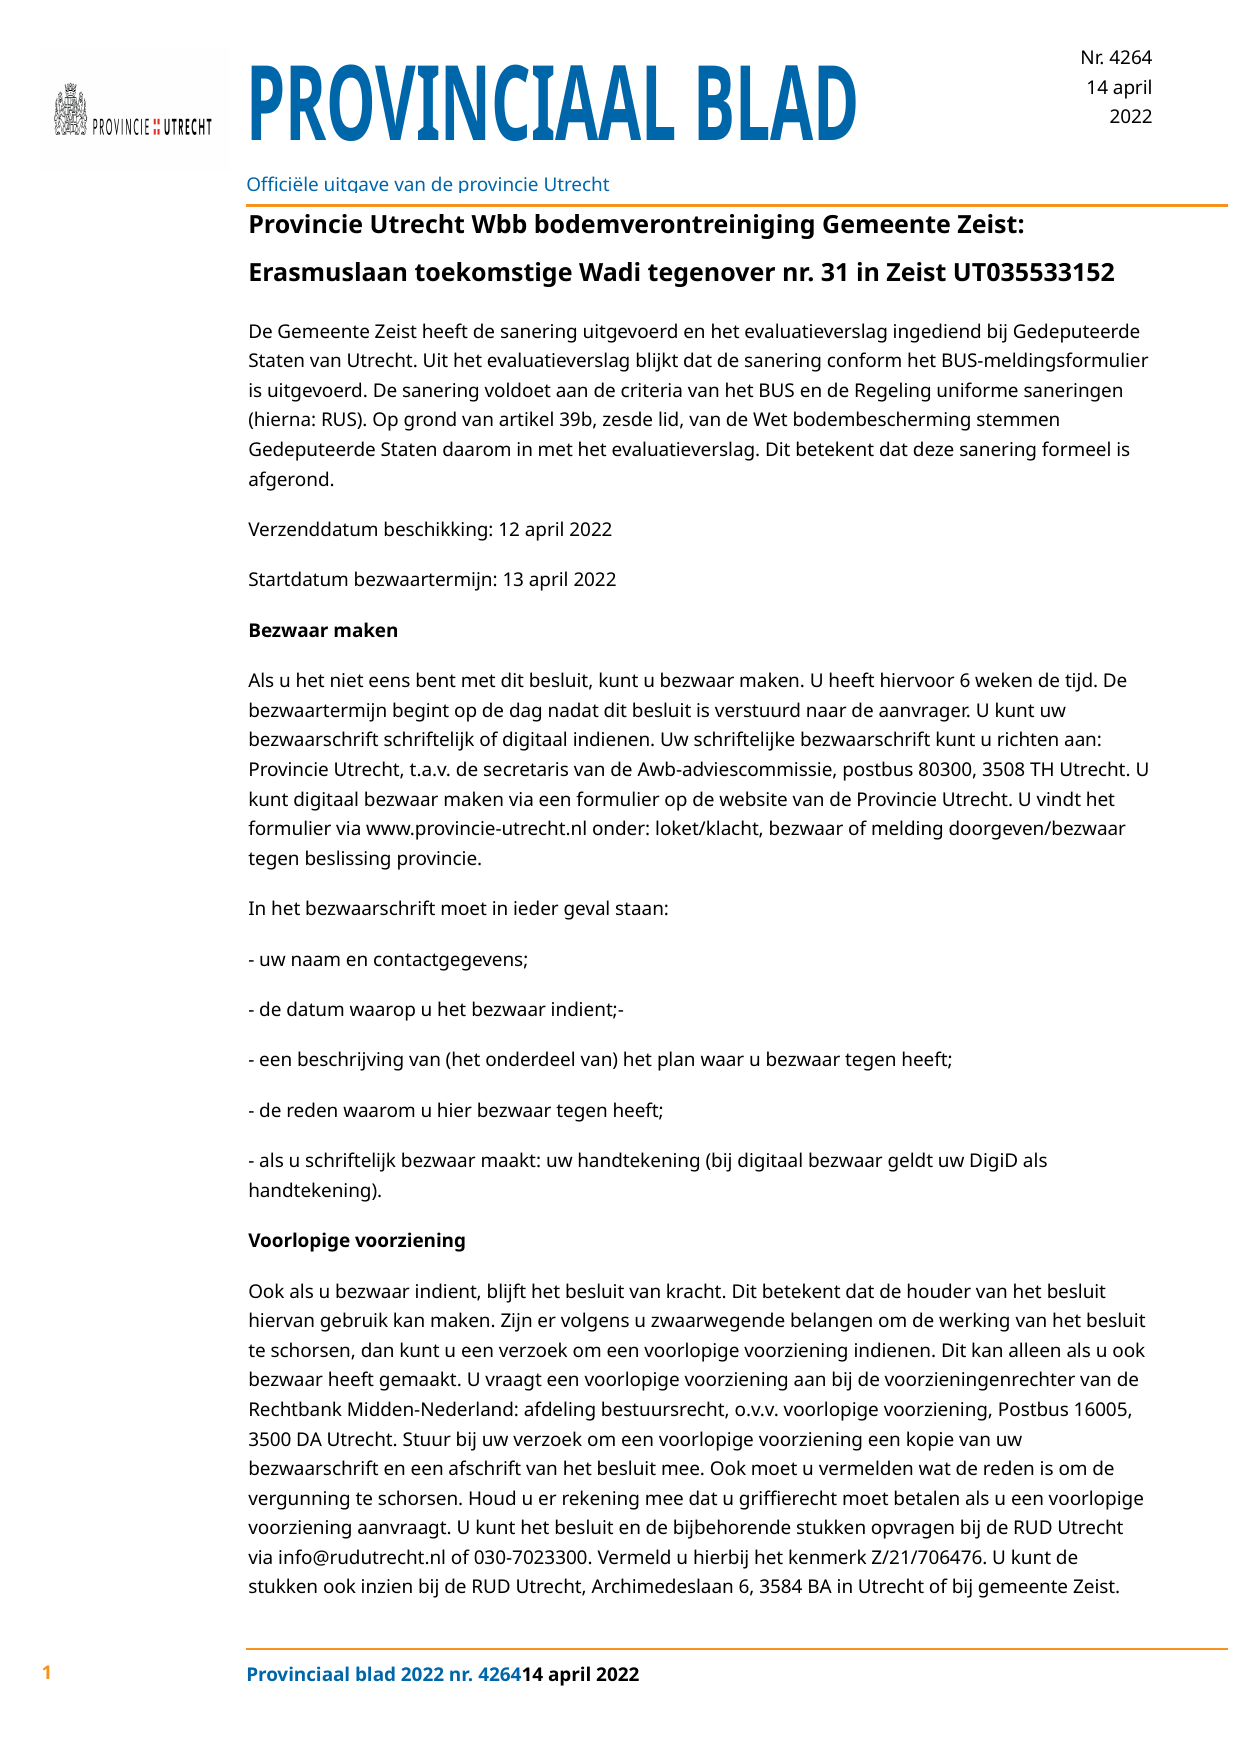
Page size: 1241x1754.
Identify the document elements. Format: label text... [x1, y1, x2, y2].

text - een beschrijving van (het onderdeel van) het plan waar u bezwaar tegen heeft; [248, 1047, 1152, 1072]
text Voorlopige voorziening [248, 1227, 1152, 1253]
text Provincie Utrecht Wbb bodemverontreiniging Gemeente Zeist: Erasmuslaan toekomstige Wadi tegenover nr. 31 in Zeist UT035533152 [248, 207, 1152, 288]
text Verzenddatum beschikking: 12 april 2022 [248, 516, 1152, 542]
text Ook als u bezwaar indient, blijft het besluit van kracht. Dit betekent dat de houder van het besluit hiervan gebruik kan maken. Zijn er volgens u zwaarwegende belangen om de werking van het besluit te schorsen, dan kunt u een verzoek om een voorlopige voorziening indienen. Dit kan alleen als u ook bezwaar heeft gemaakt. U vraagt een voorlopige voorziening aan bij de voorzieningenrechter van de Rechtbank Midden-Nederland: afdeling bestuursrecht, o.v.v. voorlopige voorziening, Postbus 16005, 3500 DA Utrecht. Stuur bij uw verzoek om een voorlopige voorziening een kopie van uw bezwaarschrift en een afschrift van het besluit mee. Ook moet u vermelden wat de reden is om de vergunning te schorsen. Houd u er rekening mee dat u griffierecht moet betalen als u een voorlopige voorziening aanvraagt. U kunt het besluit en de bijbehorende stukken opvragen bij de RUD Utrecht via info@rudutrecht.nl of 030-7023300. Vermeld u hierbij het kenmerk Z/21/706476. U kunt de stukken ook inzien bij de RUD Utrecht, Archimedeslaan 6, 3584 BA in Utrecht of bij gemeente Zeist. [248, 1278, 1152, 1599]
text - als u schriftelijk bezwaar maakt: uw handtekening (bij digitaal bezwaar geldt uw DigiD als handtekening). [248, 1147, 1152, 1203]
text Bezwaar maken [248, 617, 1152, 643]
text - uw naam en contactgegevens; [248, 946, 1152, 972]
picture [41, 47, 231, 172]
text Startdatum bezwaartermijn: 13 april 2022 [248, 567, 1152, 592]
text - de reden waarom u hier bezwaar tegen heeft; [248, 1097, 1152, 1123]
text De Gemeente Zeist heeft de sanering uitgevoerd en het evaluatieverslag ingediend bij Gedeputeerde Staten van Utrecht. Uit het evaluatieverslag blijkt dat de sanering conform het BUS-meldingsformulier is uitgevoerd. De sanering voldoet aan de criteria van het BUS en de Regeling uniforme saneringen (hierna: RUS). Op grond van artikel 39b, zesde lid, van de Wet bodembescherming stemmen Gedeputeerde Staten daarom in met het evaluatieverslag. Dit betekent dat deze sanering formeel is afgerond. [248, 318, 1152, 492]
text Als u het niet eens bent met dit besluit, kunt u bezwaar maken. U heeft hiervoor 6 weken de tijd. De bezwaartermijn begint op de dag nadat dit besluit is verstuurd naar de aanvrager. U kunt uw bezwaarschrift schriftelijk of digitaal indienen. Uw schriftelijke bezwaarschrift kunt u richten aan: Provincie Utrecht, t.a.v. de secretaris van de Awb-adviescommissie, postbus 80300, 3508 TH Utrecht. U kunt digitaal bezwaar maken via een formulier op de website van de Provincie Utrecht. U vindt het formulier via www.provincie-utrecht.nl onder: loket/klacht, bezwaar of melding doorgeven/bezwaar tegen beslissing provincie. [248, 667, 1152, 871]
text In het bezwaarschrift moet in ieder geval staan: [248, 895, 1152, 921]
text - de datum waarop u het bezwaar indient;- [248, 996, 1152, 1022]
